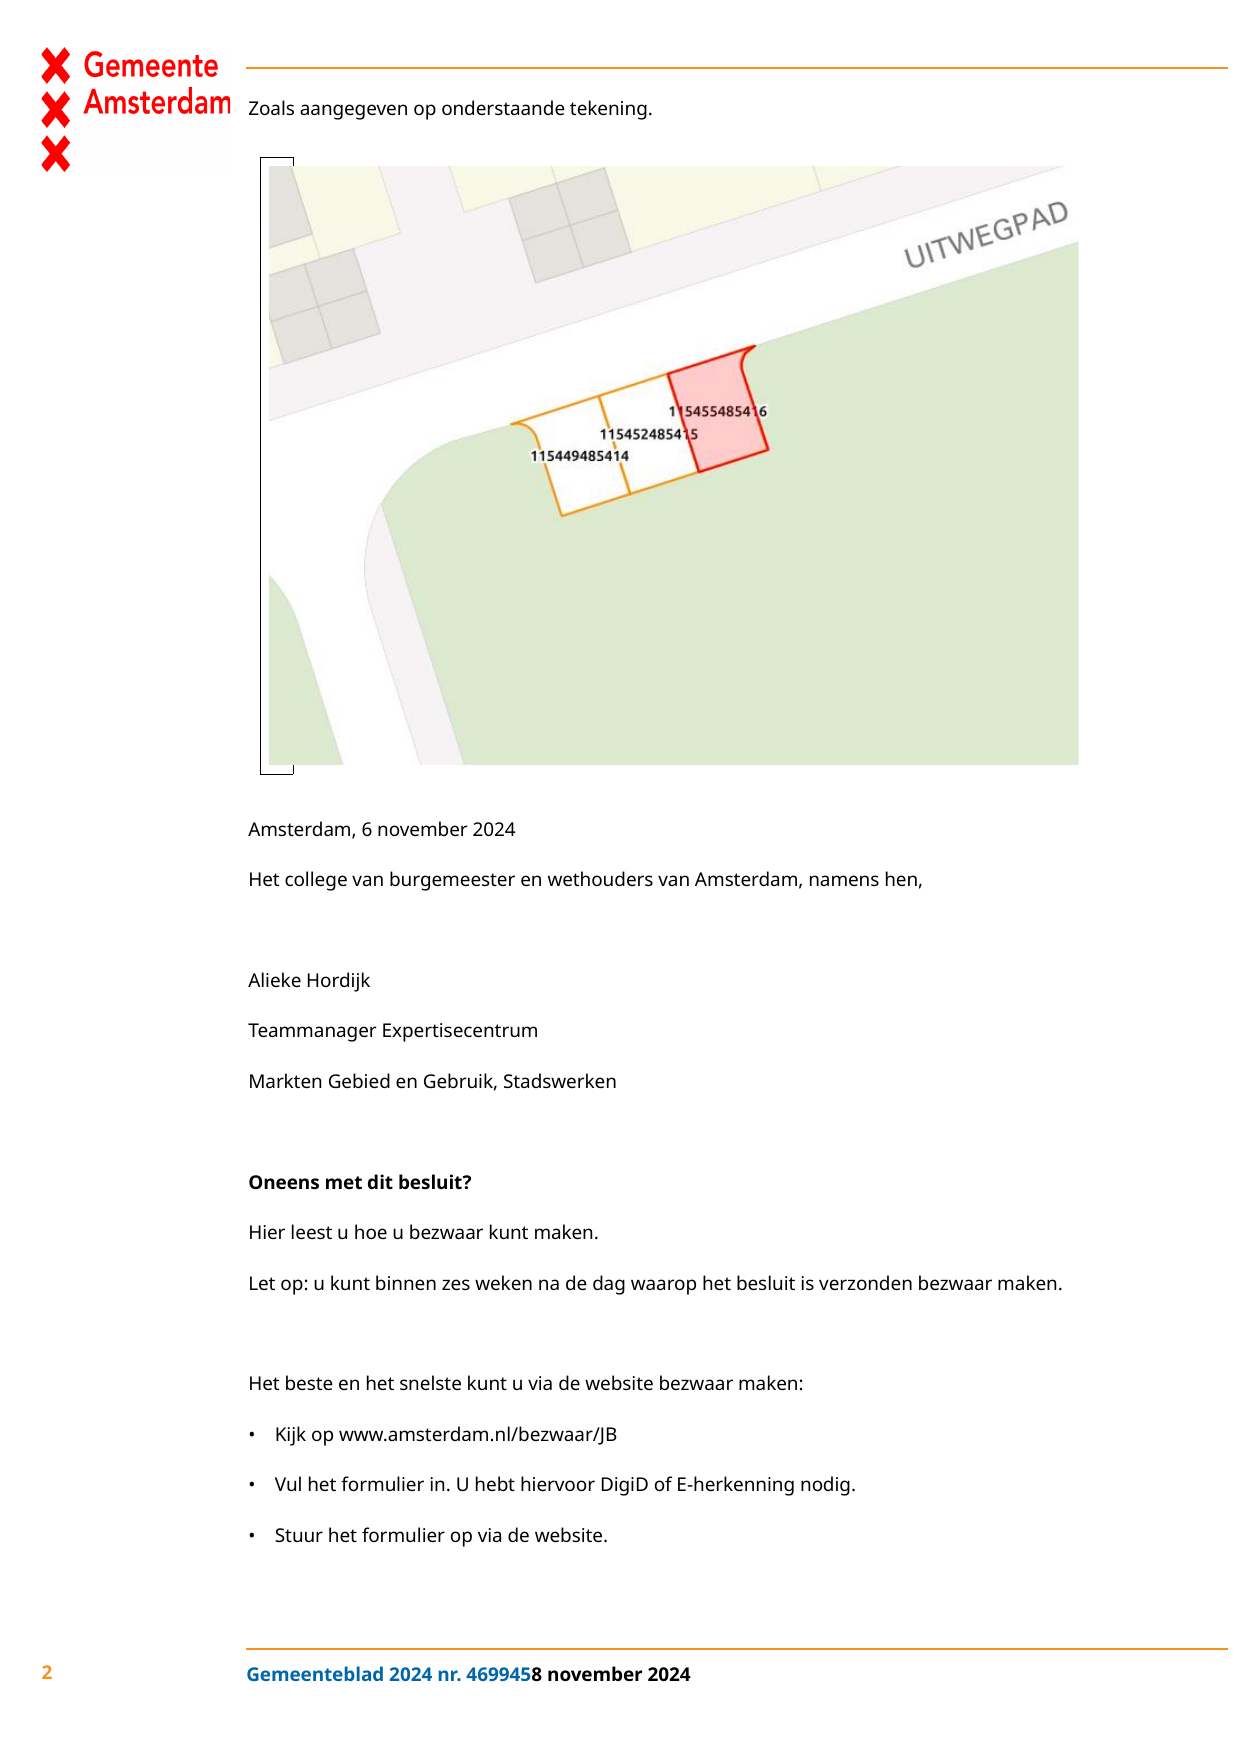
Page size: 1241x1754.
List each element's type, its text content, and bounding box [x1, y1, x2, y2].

text • Stuur het formulier op via de website. [248, 1522, 1152, 1548]
text Het beste en het snelste kunt u via de website bezwaar maken: [248, 1371, 1152, 1396]
text Zoals aangegeven op onderstaande tekening. [248, 95, 1152, 121]
picture [41, 47, 231, 172]
text Het college van burgemeester en wethouders van Amsterdam, namens hen, [248, 866, 1152, 892]
text Hier leest u hoe u bezwaar kunt maken. [248, 1219, 1152, 1245]
text Alieke Hordijk [248, 967, 1152, 993]
picture [268, 166, 1079, 765]
text Oneens met dit besluit? [248, 1169, 1152, 1195]
text • Vul het formulier in. U hebt hiervoor DigiD of E-herkenning nodig. [248, 1471, 1152, 1497]
text Teammanager Expertisecentrum [248, 1018, 1152, 1043]
text Amsterdam, 6 november 2024 [248, 816, 1152, 842]
text Let op: u kunt binnen zes weken na de dag waarop het besluit is verzonden bezwaar maken. [248, 1270, 1152, 1296]
text • Kijk op www.amsterdam.nl/bezwaar/JB [248, 1421, 1152, 1447]
text Markten Gebied en Gebruik, Stadswerken [248, 1068, 1152, 1094]
